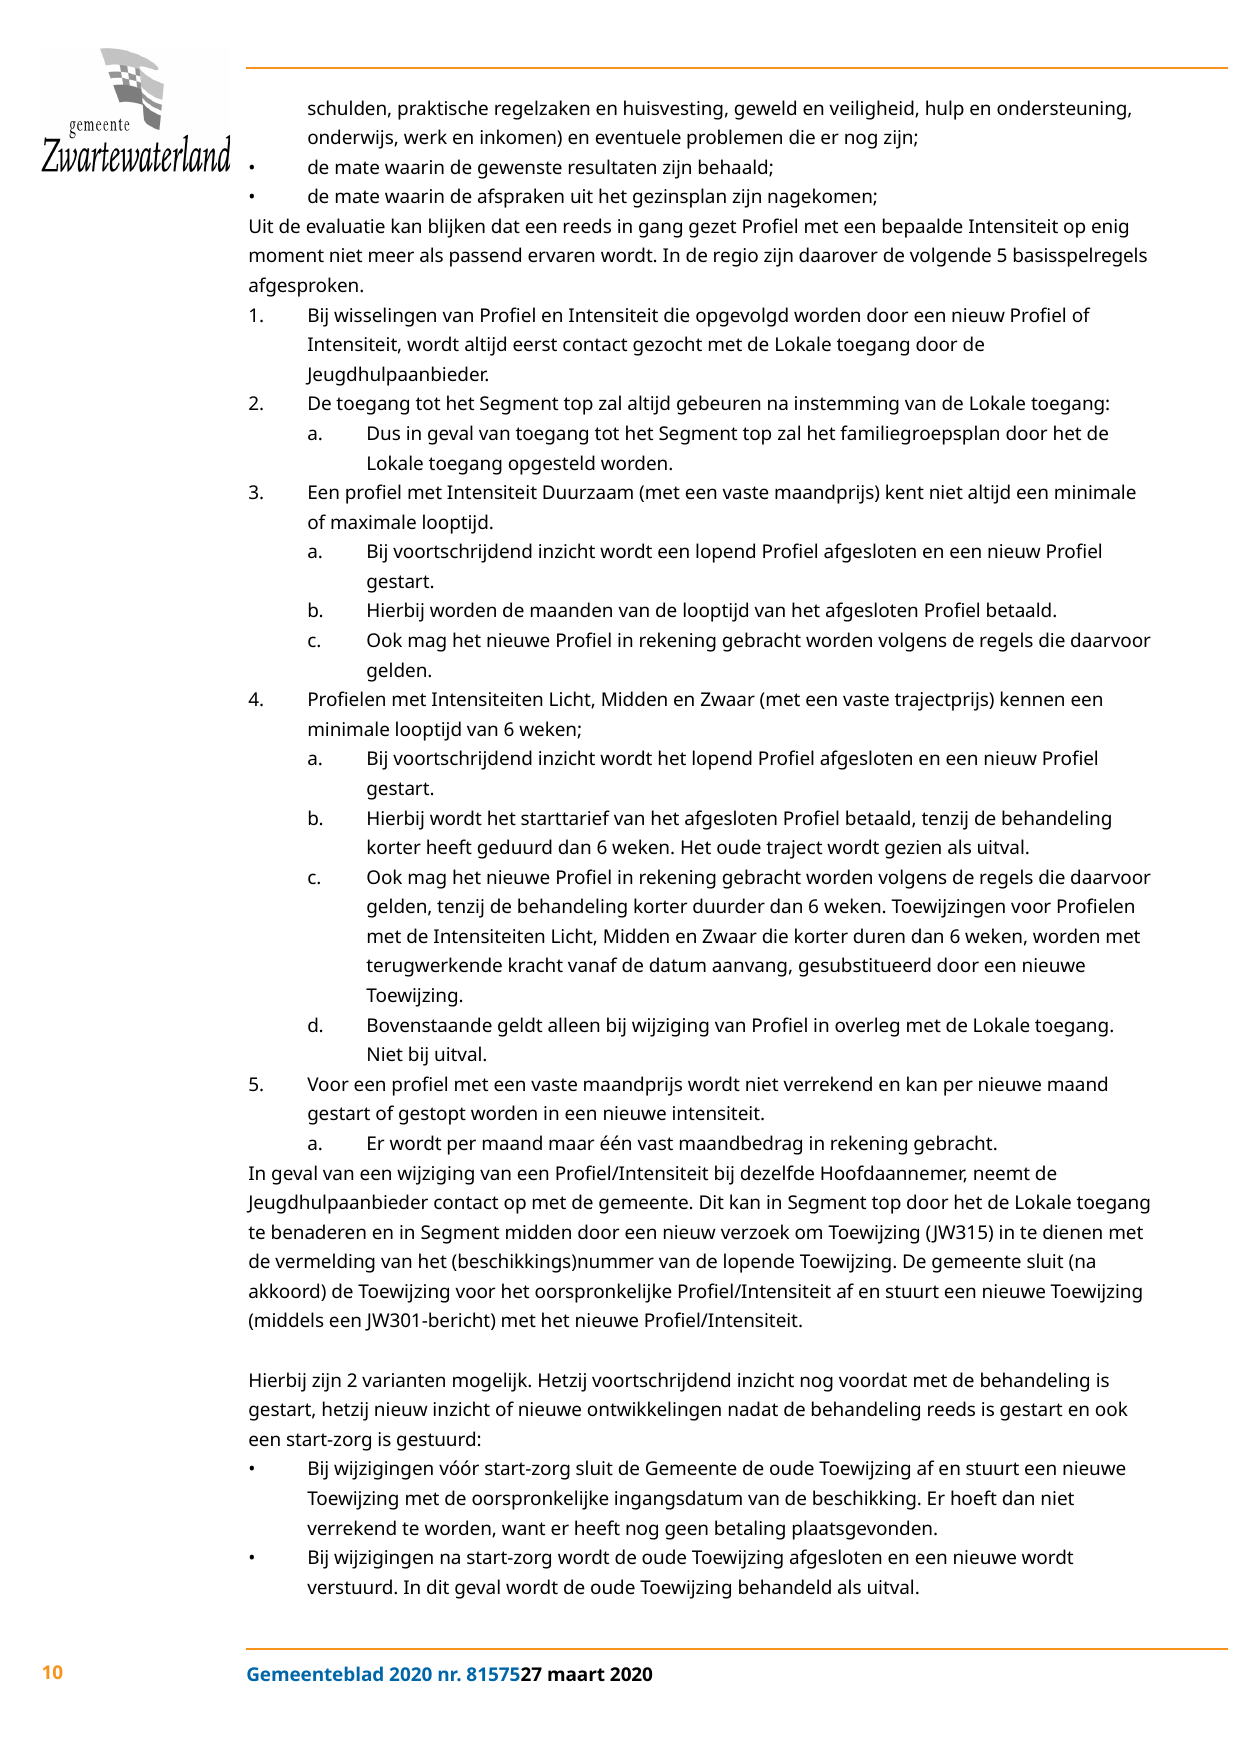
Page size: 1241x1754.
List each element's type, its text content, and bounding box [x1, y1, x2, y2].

list Dus in geval van toegang tot het Segment top zal het familiegroepsplan door het de Lokale toegang opgesteld worden. [307, 420, 1152, 476]
text Hierbij zijn 2 varianten mogelijk. Hetzij voortschrijdend inzicht nog voordat met de behandeling is gestart, hetzij nieuw inzicht of nieuwe ontwikkelingen nadat de behandeling reeds is gestart en ook een start-zorg is gestuurd: [248, 1367, 1152, 1452]
picture [41, 47, 231, 172]
list Bij wisselingen van Profiel en Intensiteit die opgevolgd worden door een nieuw Profiel of Intensiteit, wordt altijd eerst contact gezocht met de Lokale toegang door de Jeugdhulpaanbieder. [248, 302, 1152, 387]
list De toegang tot het Segment top zal altijd gebeuren na instemming van de Lokale toegang: [248, 391, 1152, 416]
list Hierbij wordt het starttarief van het afgesloten Profiel betaald, tenzij de behandeling korter heeft geduurd dan 6 weken. Het oude traject wordt gezien als uitval. [307, 805, 1152, 860]
list Bovenstaande geldt alleen bij wijziging van Profiel in overleg met de Lokale toegang. Niet bij uitval. [307, 1012, 1152, 1067]
list schulden, praktische regelzaken en huisvesting, geweld en veiligheid, hulp en ondersteuning, onderwijs, werk en inkomen) en eventuele problemen die er nog zijn; [248, 95, 1152, 150]
list Bij voortschrijdend inzicht wordt een lopend Profiel afgesloten en een nieuw Profiel gestart. [307, 538, 1152, 594]
list Profielen met Intensiteiten Licht, Midden en Zwaar (met een vaste trajectprijs) kennen een minimale looptijd van 6 weken; [248, 686, 1152, 742]
list Bij wijzigingen vóór start-zorg sluit de Gemeente de oude Toewijzing af en stuurt een nieuwe Toewijzing met de oorspronkelijke ingangsdatum van de beschikking. Er hoeft dan niet verrekend te worden, want er heeft nog geen betaling plaatsgevonden. [248, 1456, 1152, 1541]
list de mate waarin de afspraken uit het gezinsplan zijn nagekomen; [248, 183, 1152, 209]
list Bij wijzigingen na start-zorg wordt de oude Toewijzing afgesloten en een nieuwe wordt verstuurd. In dit geval wordt de oude Toewijzing behandeld als uitval. [248, 1544, 1152, 1600]
list Er wordt per maand maar één vast maandbedrag in rekening gebracht. [307, 1130, 1152, 1156]
text In geval van een wijziging van een Profiel/Intensiteit bij dezelfde Hoofdaannemer, neemt de Jeugdhulpaanbieder contact op met de gemeente. Dit kan in Segment top door het de Lokale toegang te benaderen en in Segment midden door een nieuw verzoek om Toewijzing (JW315) in te dienen met de vermelding van het (beschikkings)nummer van de lopende Toewijzing. De gemeente sluit (na akkoord) de Toewijzing voor het oorspronkelijke Profiel/Intensiteit af en stuurt een nieuwe Toewijzing (middels een JW301-bericht) met het nieuwe Profiel/Intensiteit. [248, 1160, 1152, 1333]
list Hierbij worden de maanden van de looptijd van het afgesloten Profiel betaald. [307, 598, 1152, 623]
list Voor een profiel met een vaste maandprijs wordt niet verrekend en kan per nieuwe maand gestart of gestopt worden in een nieuwe intensiteit. [248, 1071, 1152, 1126]
list de mate waarin de gewenste resultaten zijn behaald; [248, 154, 1152, 180]
list Ook mag het nieuwe Profiel in rekening gebracht worden volgens de regels die daarvoor gelden, tenzij de behandeling korter duurder dan 6 weken. Toewijzingen voor Profielen met de Intensiteiten Licht, Midden en Zwaar die korter duren dan 6 weken, worden met terugwerkende kracht vanaf de datum aanvang, gesubstitueerd door een nieuwe Toewijzing. [307, 864, 1152, 1008]
text Uit de evaluatie kan blijken dat een reeds in gang gezet Profiel met een bepaalde Intensiteit op enig moment niet meer als passend ervaren wordt. In de regio zijn daarover de volgende 5 basisspelregels afgesproken. [248, 213, 1152, 298]
list Ook mag het nieuwe Profiel in rekening gebracht worden volgens de regels die daarvoor gelden. [307, 627, 1152, 683]
list Een profiel met Intensiteit Duurzaam (met een vaste maandprijs) kent niet altijd een minimale of maximale looptijd. [248, 479, 1152, 535]
list Bij voortschrijdend inzicht wordt het lopend Profiel afgesloten en een nieuw Profiel gestart. [307, 746, 1152, 801]
